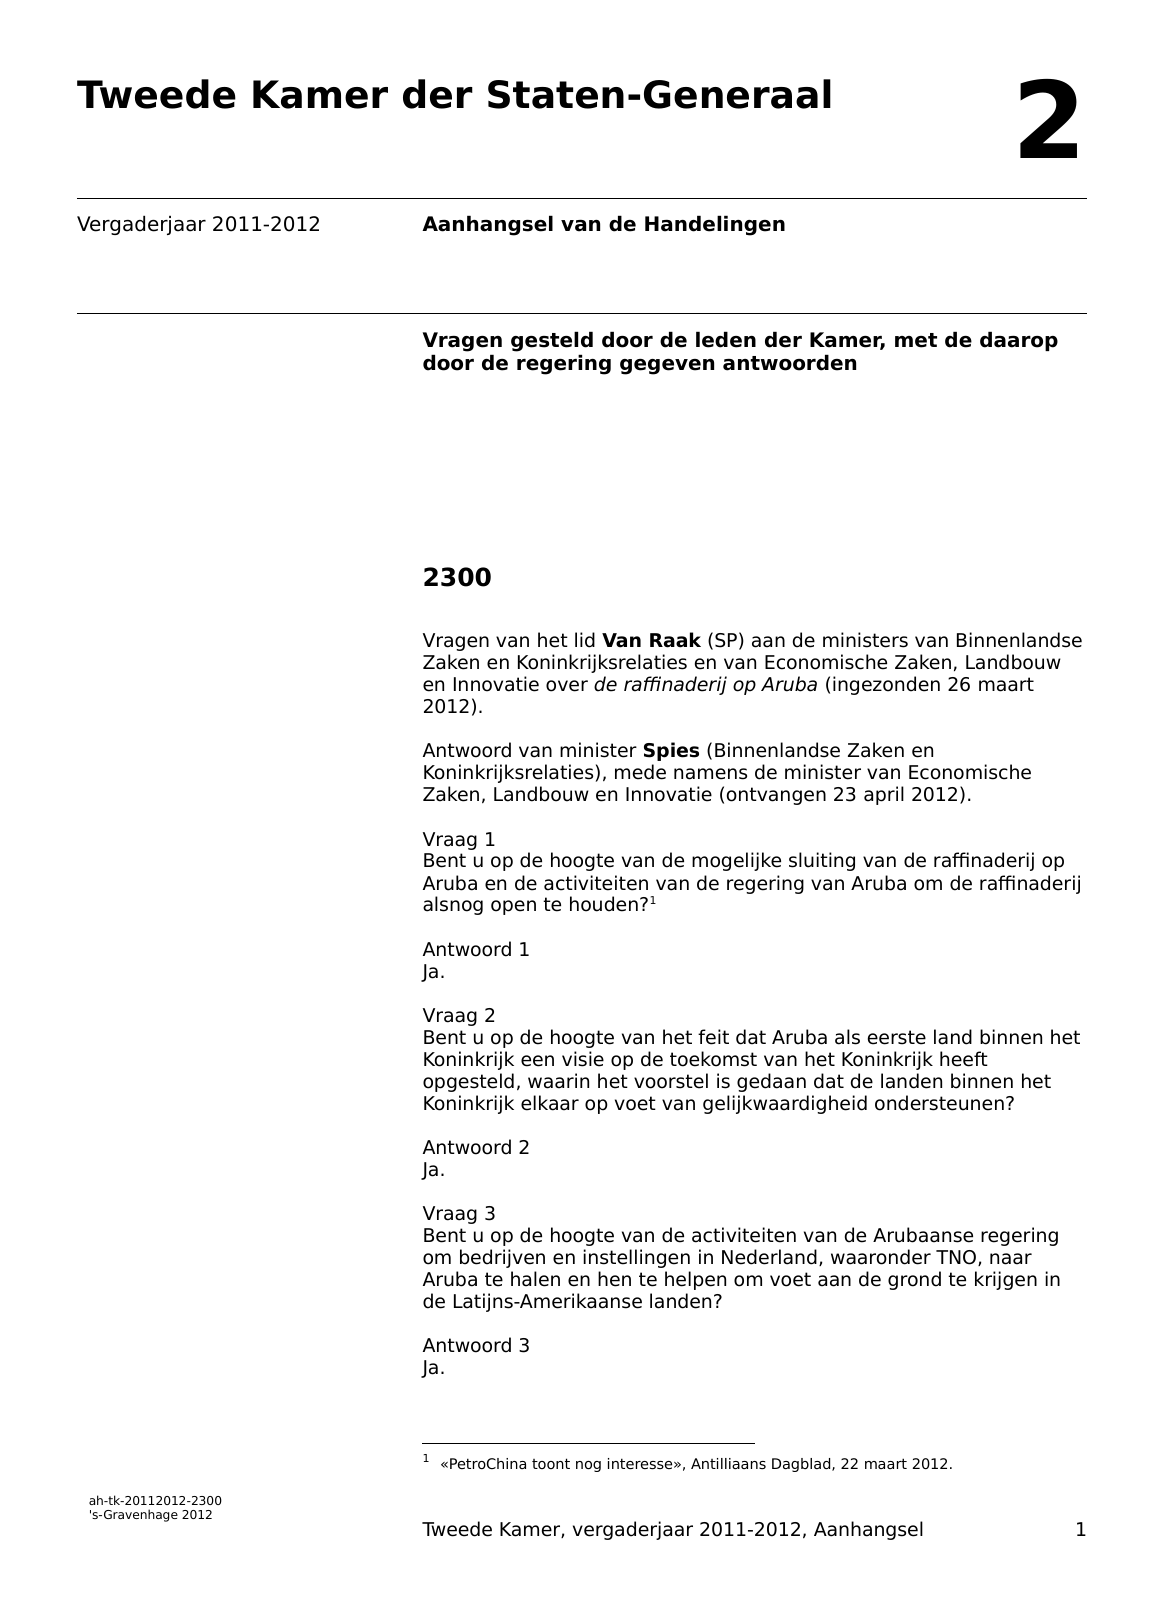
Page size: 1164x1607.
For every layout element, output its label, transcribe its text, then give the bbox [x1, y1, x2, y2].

text Antwoord van minister Spies (Binnenlandse Zaken en Koninkrijksrelaties), mede namens de minister van Economische Zaken, Landbouw en Innovatie (ontvangen 23 april 2012). [422, 740, 1087, 806]
text Bent u op de hoogte van de mogelijke sluiting van de raffinaderij op Aruba en de activiteiten van de regering van Aruba om de raffinaderij alsnog open te houden? [422, 850, 1087, 916]
table_cell Vergaderjaar 2011-2012 [77, 199, 422, 313]
text Bent u op de hoogte van het feit dat Aruba als eerste land binnen het Koninkrijk een visie op de toekomst van het Koninkrijk heeft opgesteld, waarin het voorstel is gedaan dat de landen binnen het Koninkrijk elkaar op voet van gelijkwaardigheid ondersteunen? [422, 1027, 1087, 1114]
text Vraag 1 [422, 828, 1087, 850]
table_header 2 [886, 59, 1087, 198]
text «PetroChina toont nog interesse», Antilliaans Dagblad, 22 maart 2012. [422, 1452, 1087, 1474]
text ah-tk-20112012-2300 [88, 1494, 323, 1508]
text Vraag 3 [422, 1203, 1087, 1225]
text Ja. [422, 961, 1087, 982]
table_cell Vragen gesteld door de leden der Kamer, met de daarop door de regering gegeven antwoorden [422, 314, 1087, 375]
text 's-Gravenhage 2012 [88, 1508, 323, 1522]
text Antwoord 2 [422, 1137, 1087, 1159]
text Ja. [422, 1357, 1087, 1379]
text Antwoord 1 [422, 938, 1087, 961]
text Vragen van het lid Van Raak (SP) aan de ministers van Binnenlandse Zaken en Koninkrijksrelaties en van Economische Zaken, Landbouw en Innovatie over de raffinaderij op Aruba (ingezonden 26 maart 2012). [422, 630, 1087, 718]
text Ja. [422, 1159, 1087, 1181]
text 2300 [422, 563, 1087, 592]
table_cell [77, 314, 422, 375]
table_cell Aanhangsel van de Handelingen [422, 199, 1087, 313]
table_header Tweede Kamer der Staten-Generaal [77, 59, 886, 198]
text Bent u op de hoogte van de activiteiten van de Arubaanse regering om bedrijven en instellingen in Nederland, waaronder TNO, naar Aruba te halen en hen te helpen om voet aan de grond te krijgen in de Latijns-Amerikaanse landen? [422, 1225, 1087, 1313]
text Vraag 2 [422, 1005, 1087, 1027]
text Antwoord 3 [422, 1335, 1087, 1357]
